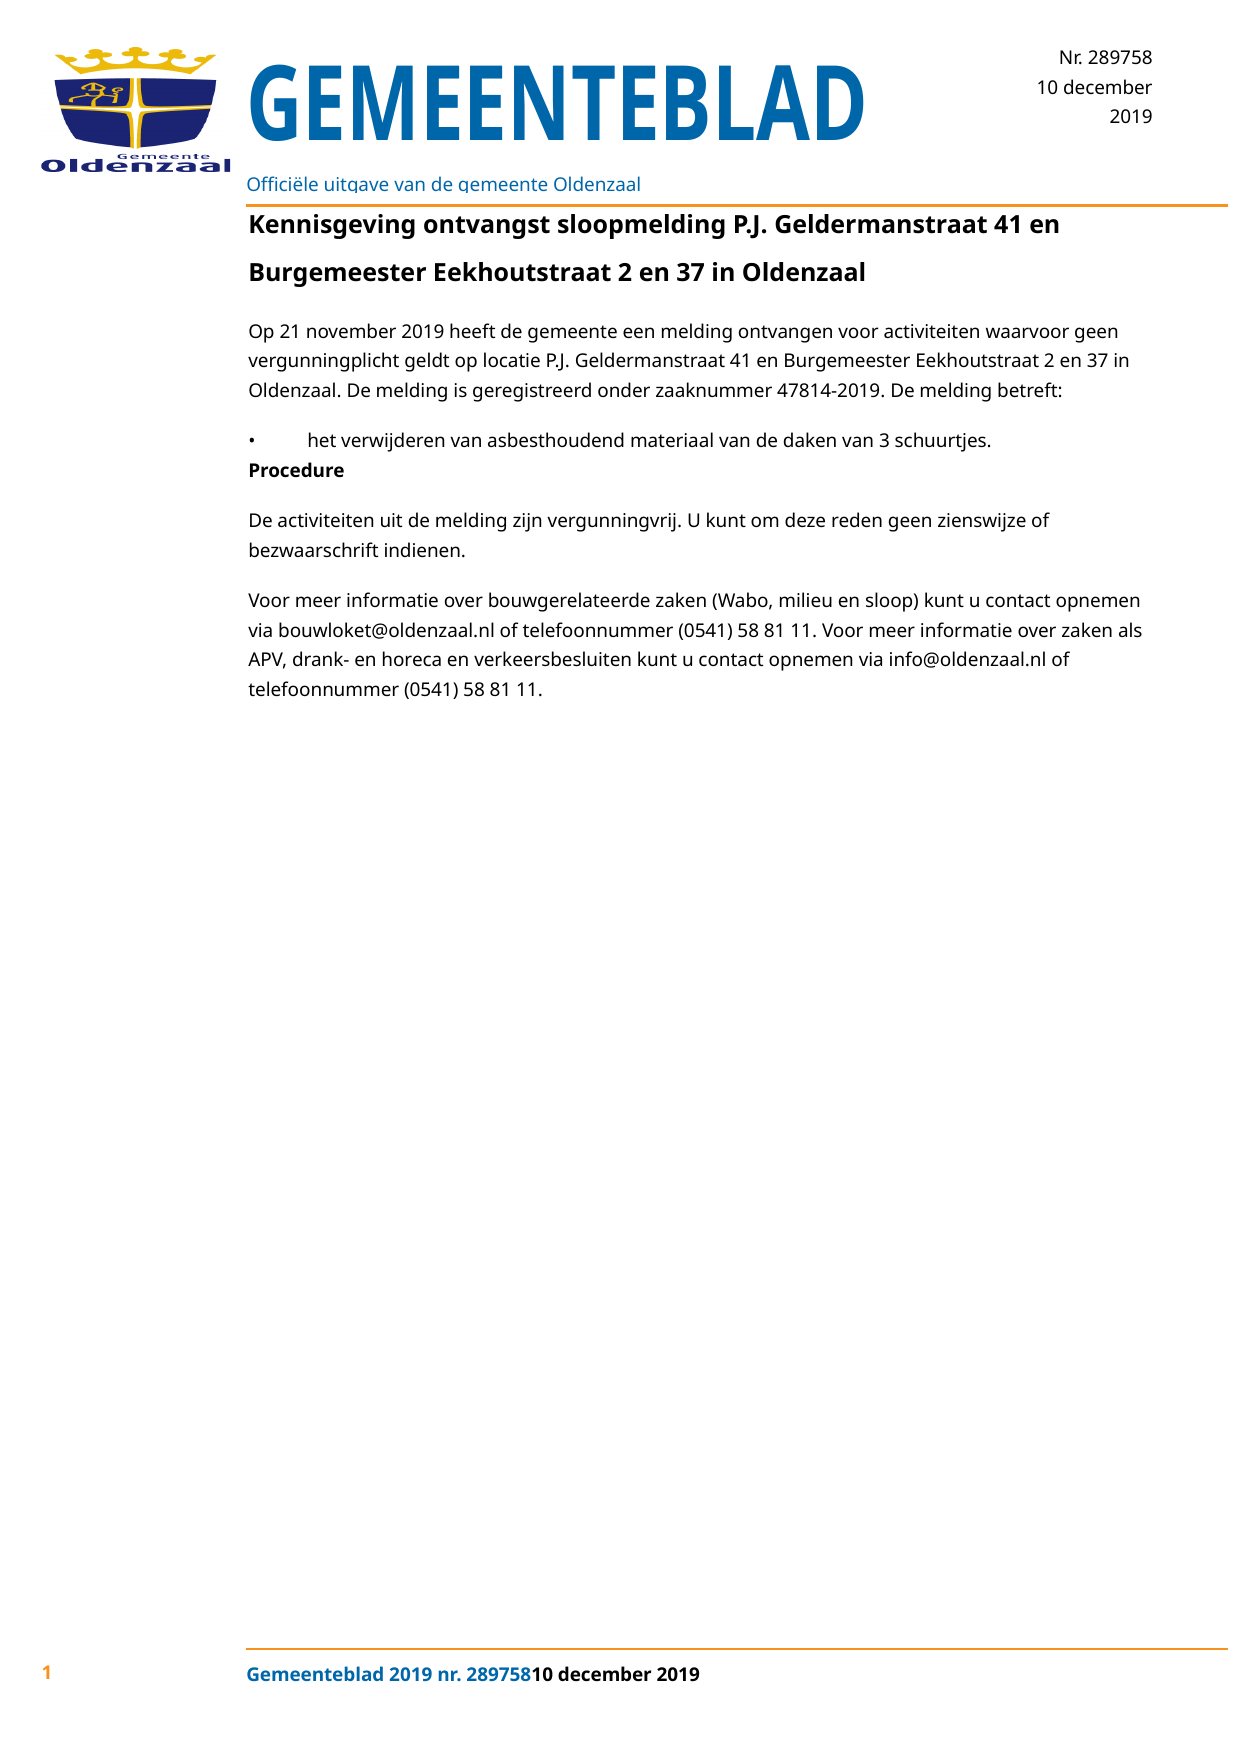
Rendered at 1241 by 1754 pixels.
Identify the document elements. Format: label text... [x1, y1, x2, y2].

text De activiteiten uit de melding zijn vergunningvrij. U kunt om deze reden geen zienswijze of bezwaarschrift indienen. [248, 507, 1152, 563]
text Op 21 november 2019 heeft de gemeente een melding ontvangen voor activiteiten waarvoor geen vergunningplicht geldt op locatie P.J. Geldermanstraat 41 en Burgemeester Eekhoutstraat 2 en 37 in Oldenzaal. De melding is geregistreerd onder zaaknummer 47814-2019. De melding betreft: [248, 318, 1152, 403]
text Voor meer informatie over bouwgerelateerde zaken (Wabo, milieu en sloop) kunt u contact opnemen via bouwloket@oldenzaal.nl of telefoonnummer (0541) 58 81 11. Voor meer informatie over zaken als APV, drank- en horeca en verkeersbesluiten kunt u contact opnemen via info@oldenzaal.nl of telefoonnummer (0541) 58 81 11. [248, 587, 1152, 702]
text Kennisgeving ontvangst sloopmelding P.J. Geldermanstraat 41 en Burgemeester Eekhoutstraat 2 en 37 in Oldenzaal [248, 207, 1152, 288]
picture [41, 47, 231, 172]
list het verwijderen van asbesthoudend materiaal van de daken van 3 schuurtjes. [248, 427, 1152, 453]
text Procedure [248, 457, 1152, 483]
